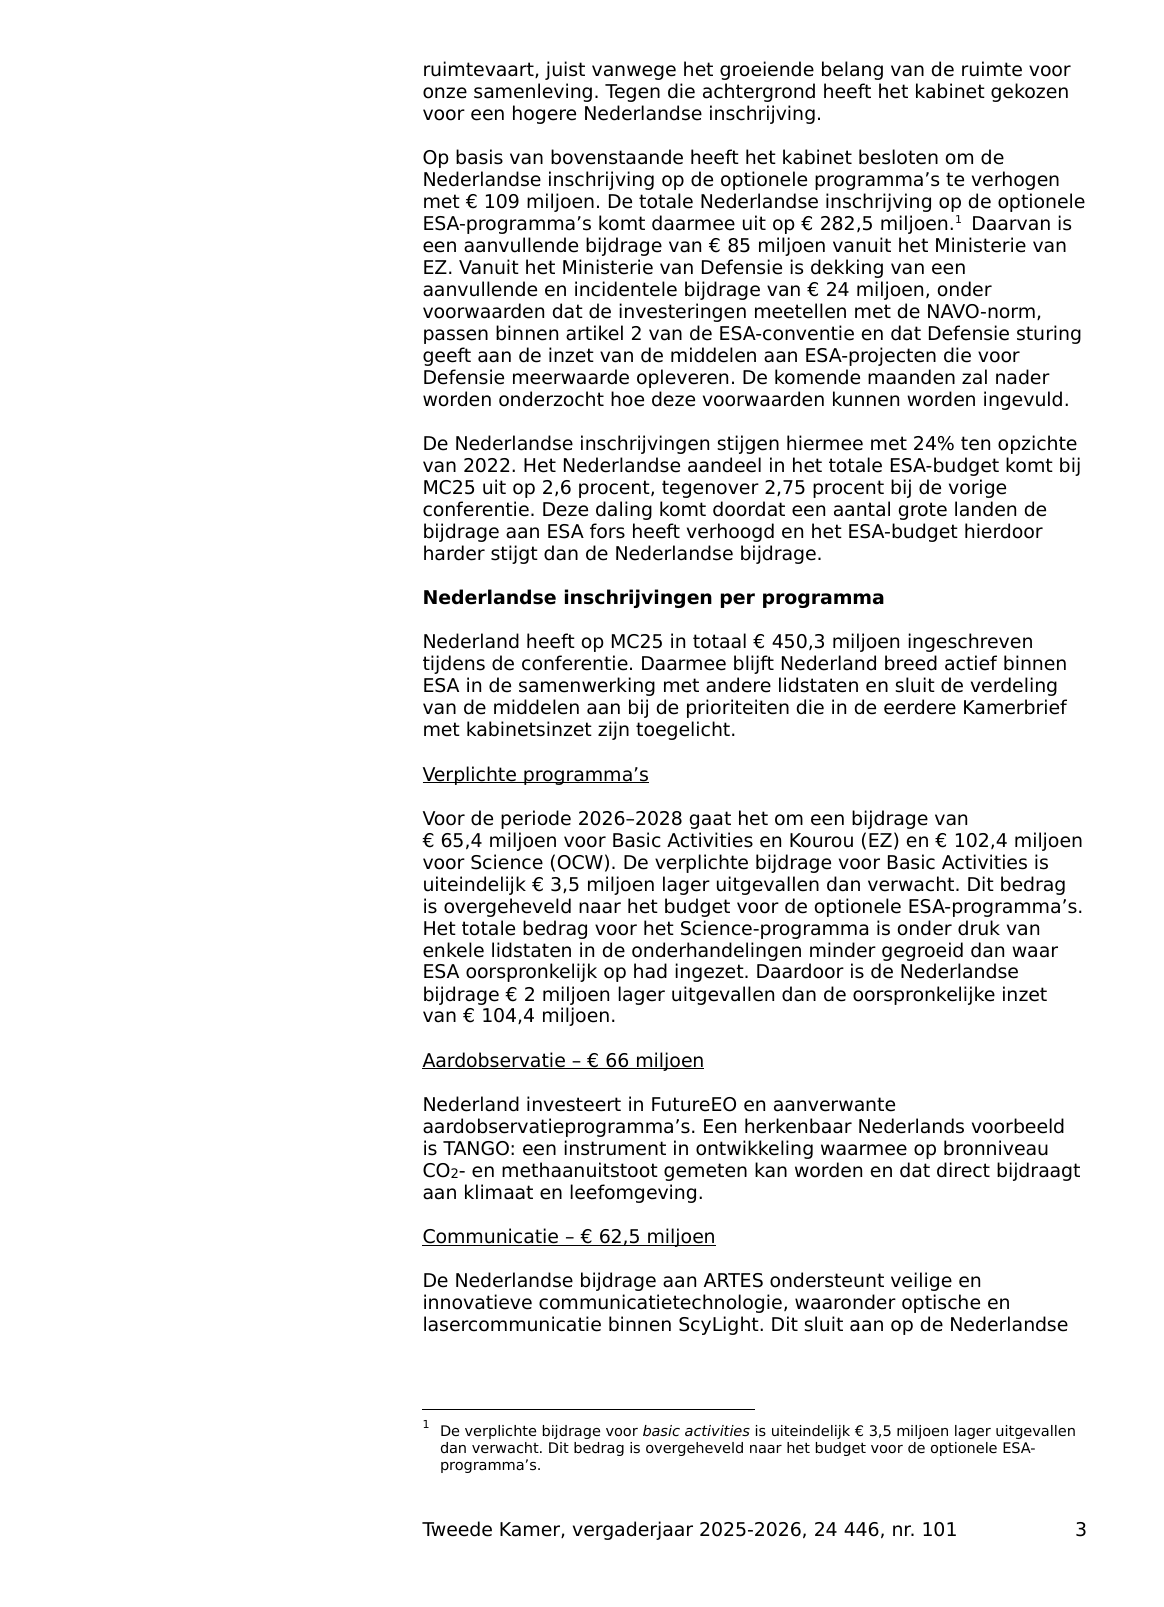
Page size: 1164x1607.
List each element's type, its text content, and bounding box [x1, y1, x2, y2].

text ruimtevaart, juist vanwege het groeiende belang van de ruimte voor onze samenleving. Tegen die achtergrond heeft het kabinet gekozen voor een hogere Nederlandse inschrijving. [422, 59, 1087, 125]
text De Nederlandse inschrijvingen stijgen hiermee met 24% ten opzichte van 2022. Het Nederlandse aandeel in het totale ESA-budget komt bij MC25 uit op 2,6 procent, tegenover 2,75 procent bij de vorige conferentie. Deze daling komt doordat een aantal grote landen de bijdrage aan ESA fors heeft verhoogd en het ESA-budget hierdoor harder stijgt dan de Nederlandse bijdrage. [422, 433, 1087, 565]
subtitle Aardobservatie – € 66 miljoen [422, 1049, 1087, 1072]
subtitle Nederlandse inschrijvingen per programma [422, 587, 1087, 609]
text Op basis van bovenstaande heeft het kabinet besloten om de Nederlandse inschrijving op de optionele programma’s te verhogen met € 109 miljoen. De totale Nederlandse inschrijving op de optionele ESA-programma’s komt daarmee uit op € 282,5 miljoen. Daarvan is een aanvullende bijdrage van € 85 miljoen vanuit het Ministerie van EZ. Vanuit het Ministerie van Defensie is dekking van een aanvullende en incidentele bijdrage van € 24 miljoen, onder voorwaarden dat de investeringen meetellen met de NAVO-norm, passen binnen artikel 2 van de ESA-conventie en dat Defensie sturing geeft aan de inzet van de middelen aan ESA-projecten die voor Defensie meerwaarde opleveren. De komende maanden zal nader worden onderzocht hoe deze voorwaarden kunnen worden ingevuld. [422, 147, 1087, 411]
text Nederland investeert in FutureEO en aanverwante aardobservatieprogramma’s. Een herkenbaar Nederlands voorbeeld is TANGO: een instrument in ontwikkeling waarmee op bronniveau CO2- en methaanuitstoot gemeten kan worden en dat direct bijdraagt aan klimaat en leefomgeving. [422, 1094, 1087, 1204]
text Nederland heeft op MC25 in totaal € 450,3 miljoen ingeschreven tijdens de conferentie. Daarmee blijft Nederland breed actief binnen ESA in de samenwerking met andere lidstaten en sluit de verdeling van de middelen aan bij de prioriteiten die in de eerdere Kamerbrief met kabinetsinzet zijn toegelicht. [422, 631, 1087, 741]
subtitle Verplichte programma’s [422, 763, 1087, 785]
text De verplichte bijdrage voor basic activities is uiteindelijk € 3,5 miljoen lager uitgevallen dan verwacht. Dit bedrag is overgeheveld naar het budget voor de optionele ESA-programma’s. [422, 1418, 1087, 1474]
text De Nederlandse bijdrage aan ARTES ondersteunt veilige en innovatieve communicatietechnologie, waaronder optische en lasercommunicatie binnen ScyLight. Dit sluit aan op de Nederlandse [422, 1270, 1087, 1336]
text Voor de periode 2026–2028 gaat het om een bijdrage van € 65,4 miljoen voor Basic Activities en Kourou (EZ) en € 102,4 miljoen voor Science (OCW). De verplichte bijdrage voor Basic Activities is uiteindelijk € 3,5 miljoen lager uitgevallen dan verwacht. Dit bedrag is overgeheveld naar het budget voor de optionele ESA-programma’s. Het totale bedrag voor het Science-programma is onder druk van enkele lidstaten in de onderhandelingen minder gegroeid dan waar ESA oorspronkelijk op had ingezet. Daardoor is de Nederlandse bijdrage € 2 miljoen lager uitgevallen dan de oorspronkelijke inzet van € 104,4 miljoen. [422, 808, 1087, 1027]
subtitle Communicatie – € 62,5 miljoen [422, 1226, 1087, 1248]
